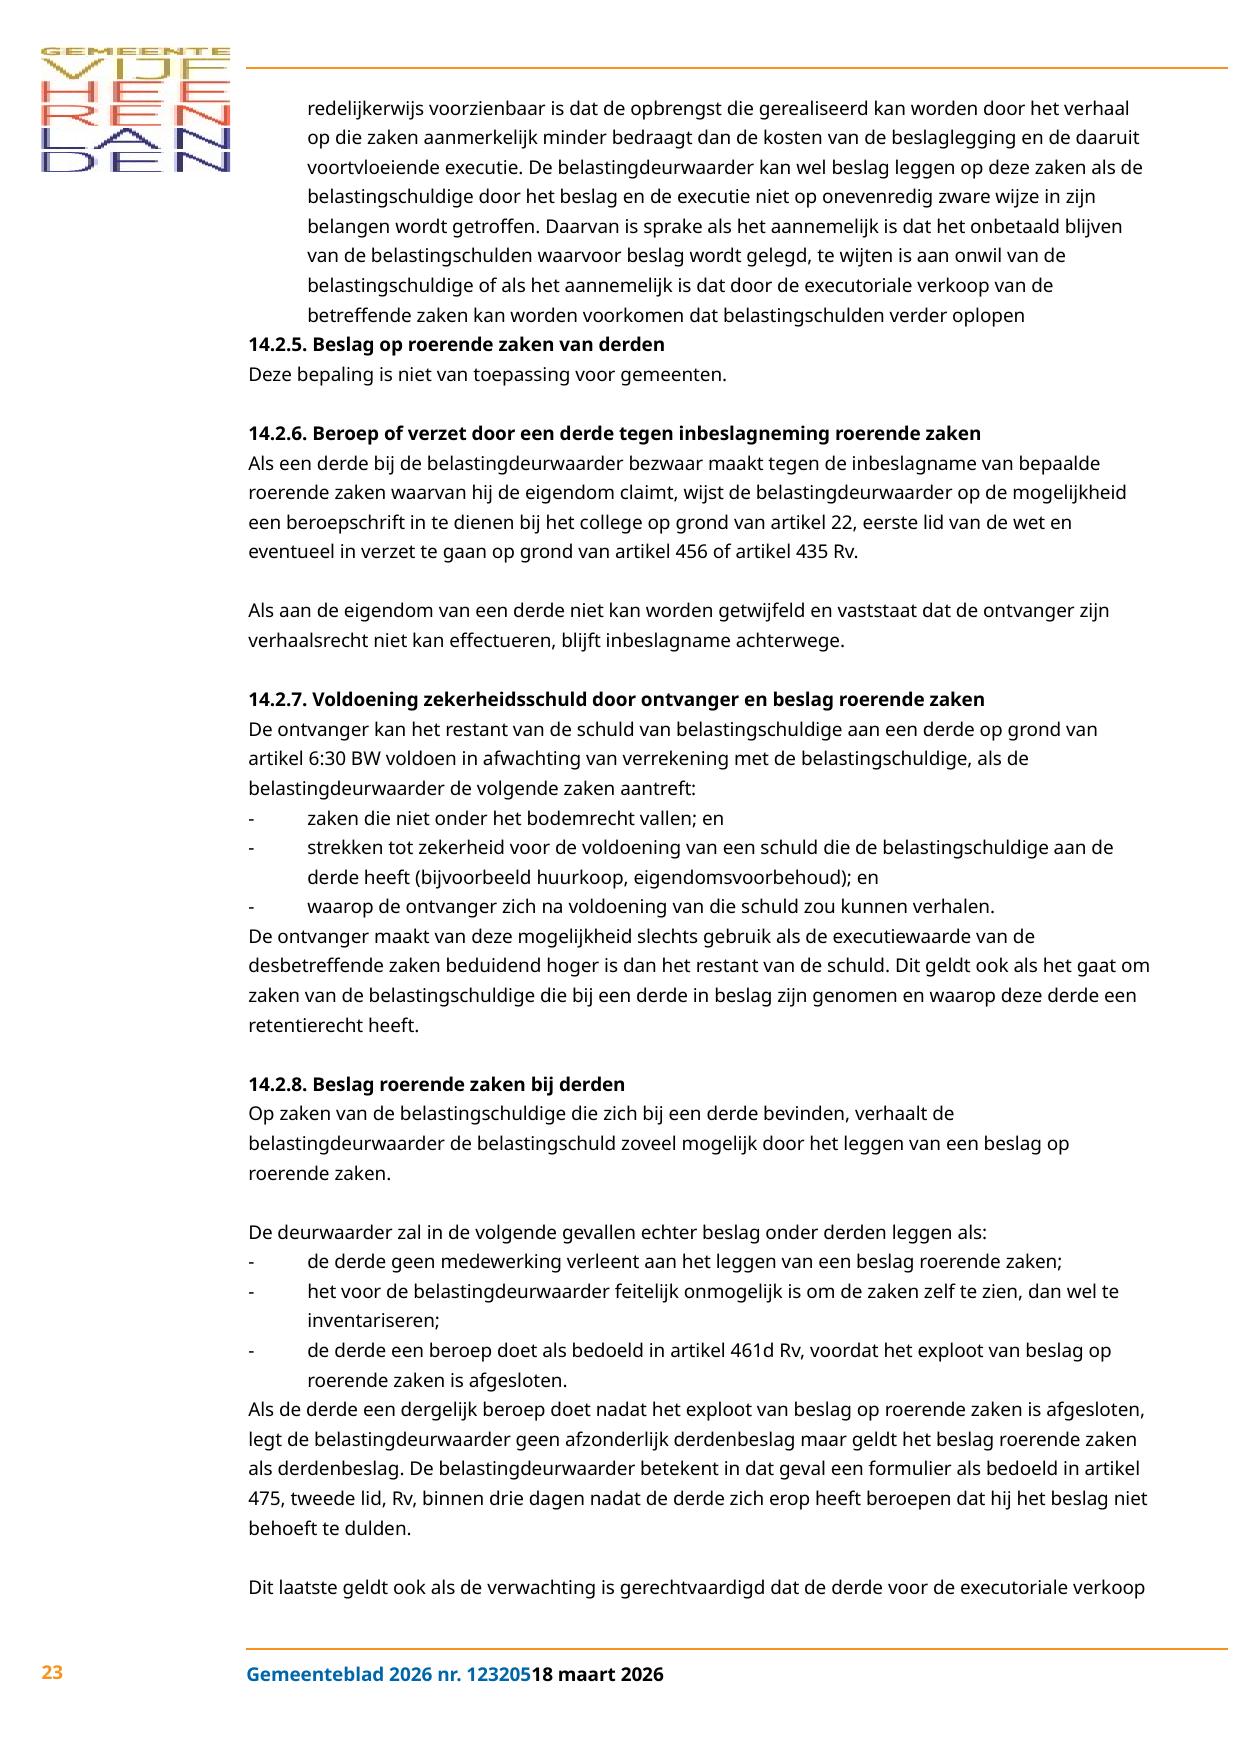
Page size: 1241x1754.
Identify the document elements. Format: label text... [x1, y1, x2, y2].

text Als aan de eigendom van een derde niet kan worden getwijfeld en vaststaat dat de ontvanger zijn verhaalsrecht niet kan effectueren, blijft inbeslagname achterwege. [248, 598, 1152, 653]
text Dit laatste geldt ook als de verwachting is gerechtvaardigd dat de derde voor de executoriale verkoop [248, 1574, 1152, 1600]
text Deze bepaling is niet van toepassing voor gemeenten. [248, 361, 1152, 387]
text 14.2.5. Beslag op roerende zaken van derden [248, 331, 1152, 357]
text 14.2.6. Beroep of verzet door een derde tegen inbeslagneming roerende zaken [248, 420, 1152, 446]
text De deurwaarder zal in de volgende gevallen echter beslag onder derden leggen als: [248, 1219, 1152, 1245]
text De ontvanger maakt van deze mogelijkheid slechts gebruik als de executiewaarde van de desbetreffende zaken beduidend hoger is dan het restant van de schuld. Dit geldt ook als het gaat om zaken van de belastingschuldige die bij een derde in beslag zijn genomen en waarop deze derde een retentierecht heeft. [248, 923, 1152, 1038]
text De ontvanger kan het restant van de schuld van belastingschuldige aan een derde op grond van artikel 6:30 BW voldoen in afwachting van verrekening met de belastingschuldige, als de belastingdeurwaarder de volgende zaken aantreft: [248, 716, 1152, 801]
picture [41, 47, 231, 172]
text 14.2.7. Voldoening zekerheidsschuld door ontvanger en beslag roerende zaken [248, 686, 1152, 712]
text Als de derde een dergelijk beroep doet nadat het exploot van beslag op roerende zaken is afgesloten, legt de belastingdeurwaarder geen afzonderlijk derdenbeslag maar geldt het beslag roerende zaken als derdenbeslag. De belastingdeurwaarder betekent in dat geval een formulier als bedoeld in artikel 475, tweede lid, Rv, binnen drie dagen nadat de derde zich erop heeft beroepen dat hij het beslag niet behoeft te dulden. [248, 1396, 1152, 1541]
list de derde geen medewerking verleent aan het leggen van een beslag roerende zaken; [248, 1248, 1152, 1274]
list strekken tot zekerheid voor de voldoening van een schuld die de belastingschuldige aan de derde heeft (bijvoorbeeld huurkoop, eigendomsvoorbehoud); en [248, 834, 1152, 890]
text Op zaken van de belastingschuldige die zich bij een derde bevinden, verhaalt de belastingdeurwaarder de belastingschuld zoveel mogelijk door het leggen van een beslag op roerende zaken. [248, 1101, 1152, 1186]
list redelijkerwijs voorzienbaar is dat de opbrengst die gerealiseerd kan worden door het verhaal op die zaken aanmerkelijk minder bedraagt dan de kosten van de beslaglegging en de daaruit voortvloeiende executie. De belastingdeurwaarder kan wel beslag leggen op deze zaken als de belastingschuldige door het beslag en de executie niet op onevenredig zware wijze in zijn belangen wordt getroffen. Daarvan is sprake als het aannemelijk is dat het onbetaald blijven van de belastingschulden waarvoor beslag wordt gelegd, te wijten is aan onwil van de belastingschuldige of als het aannemelijk is dat door de executoriale verkoop van de betreffende zaken kan worden voorkomen dat belastingschulden verder oplopen [248, 95, 1152, 328]
list zaken die niet onder het bodemrecht vallen; en [248, 805, 1152, 831]
list de derde een beroep doet als bedoeld in artikel 461d Rv, voordat het exploot van beslag op roerende zaken is afgesloten. [248, 1337, 1152, 1393]
list het voor de belastingdeurwaarder feitelijk onmogelijk is om de zaken zelf te zien, dan wel te inventariseren; [248, 1278, 1152, 1333]
text 14.2.8. Beslag roerende zaken bij derden [248, 1071, 1152, 1097]
list waarop de ontvanger zich na voldoening van die schuld zou kunnen verhalen. [248, 893, 1152, 919]
text Als een derde bij de belastingdeurwaarder bezwaar maakt tegen de inbeslagname van bepaalde roerende zaken waarvan hij de eigendom claimt, wijst de belastingdeurwaarder op de mogelijkheid een beroepschrift in te dienen bij het college op grond van artikel 22, eerste lid van de wet en eventueel in verzet te gaan op grond van artikel 456 of artikel 435 Rv. [248, 450, 1152, 564]
